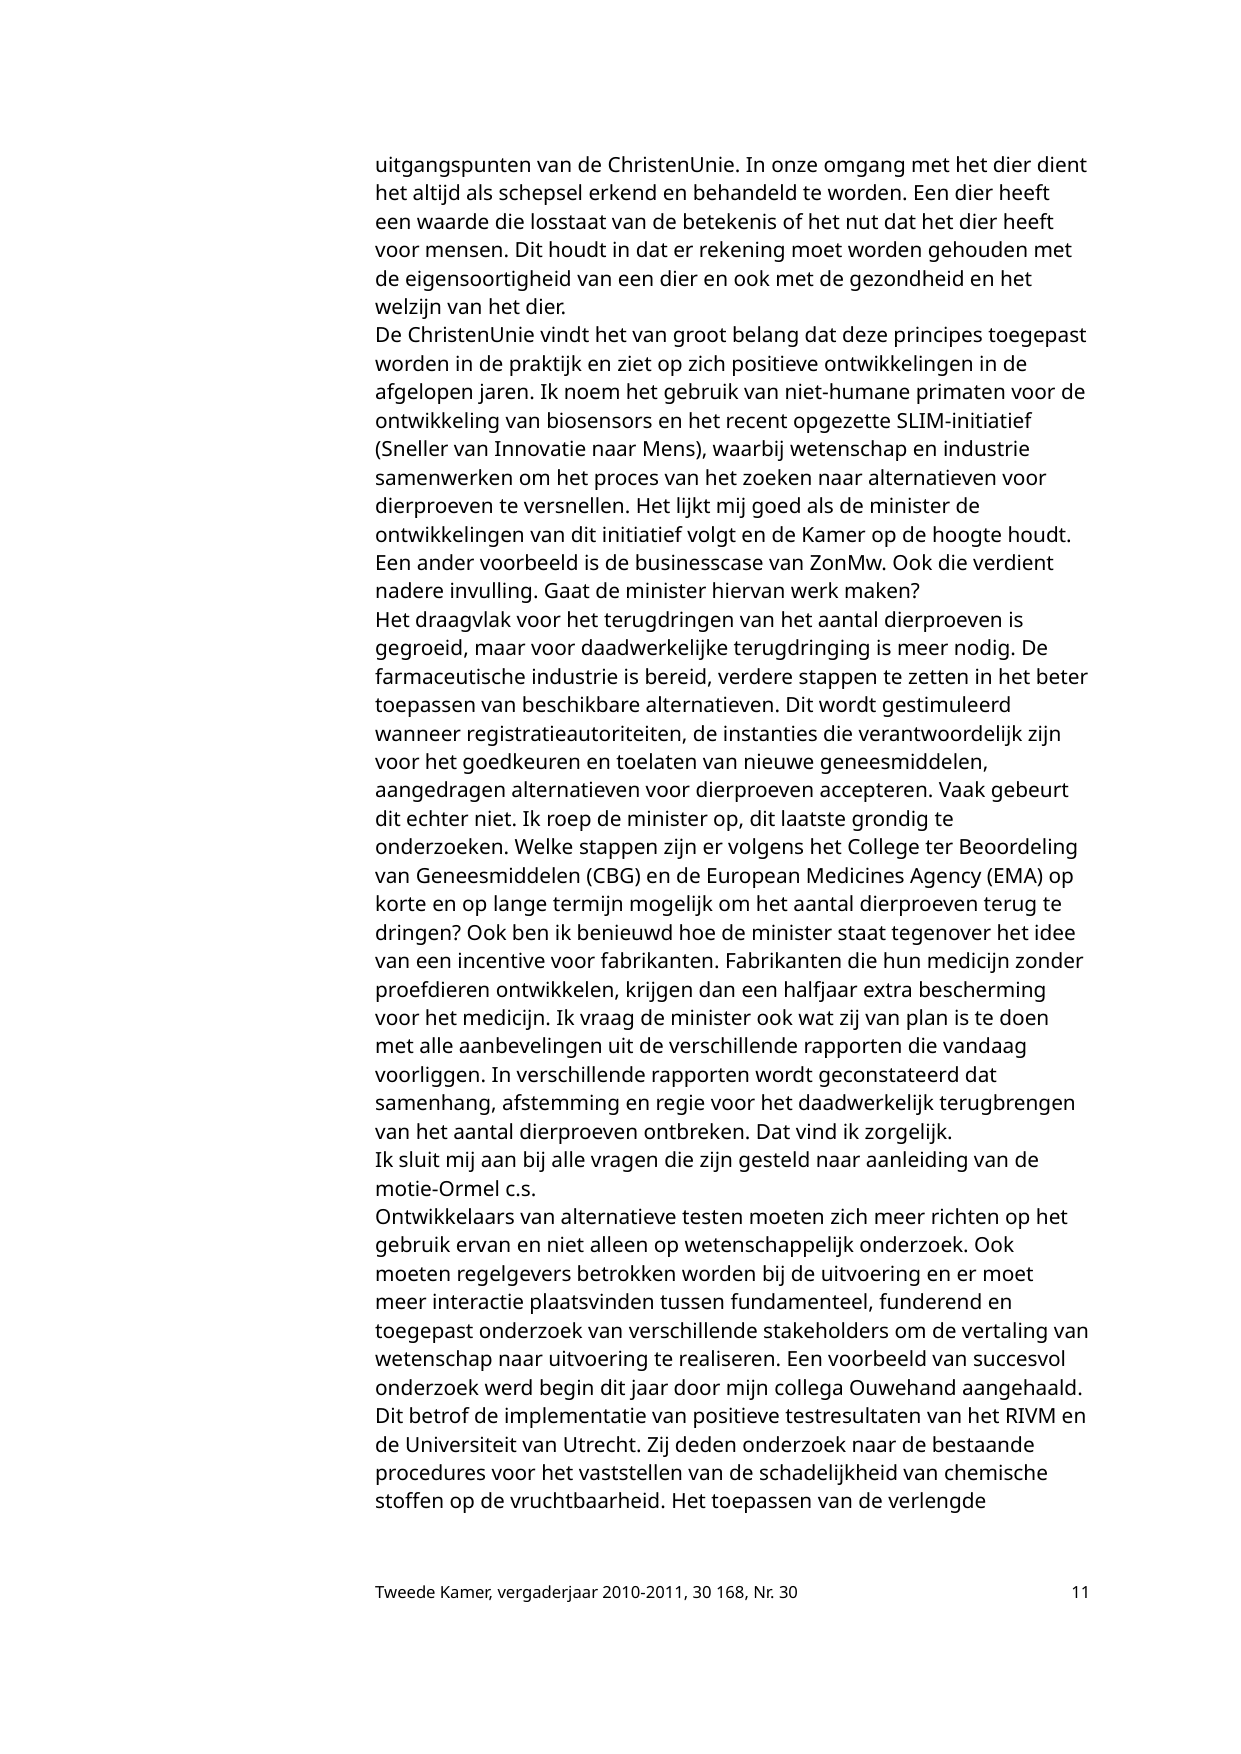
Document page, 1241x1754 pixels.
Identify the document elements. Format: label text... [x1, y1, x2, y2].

text De ChristenUnie vindt het van groot belang dat deze principes toegepast worden in de praktijk en ziet op zich positieve ontwikkelingen in de afgelopen jaren. Ik noem het gebruik van niet-humane primaten voor de ontwikkeling van biosensors en het recent opgezette SLIM-initiatief (Sneller van Innovatie naar Mens), waarbij wetenschap en industrie samenwerken om het proces van het zoeken naar alternatieven voor dierproeven te versnellen. Het lijkt mij goed als de minister de ontwikkelingen van dit initiatief volgt en de Kamer op de hoogte houdt. Een ander voorbeeld is de businesscase van ZonMw. Ook die verdient nadere invulling. Gaat de minister hiervan werk maken? [375, 321, 1090, 605]
text Ontwikkelaars van alternatieve testen moeten zich meer richten op het gebruik ervan en niet alleen op wetenschappelijk onderzoek. Ook moeten regelgevers betrokken worden bij de uitvoering en er moet meer interactie plaatsvinden tussen fundamenteel, funderend en toegepast onderzoek van verschillende stakeholders om de vertaling van wetenschap naar uitvoering te realiseren. Een voorbeeld van succesvol onderzoek werd begin dit jaar door mijn collega Ouwehand aangehaald. Dit betrof de implementatie van positieve testresultaten van het RIVM en de Universiteit van Utrecht. Zij deden onderzoek naar de bestaande procedures voor het vaststellen van de schadelijkheid van chemische stoffen op de vruchtbaarheid. Het toepassen van de verlengde [375, 1202, 1090, 1515]
text Het draagvlak voor het terugdringen van het aantal dierproeven is gegroeid, maar voor daadwerkelijke terugdringing is meer nodig. De farmaceutische industrie is bereid, verdere stappen te zetten in het beter toepassen van beschikbare alternatieven. Dit wordt gestimuleerd wanneer registratieautoriteiten, de instanties die verantwoordelijk zijn voor het goedkeuren en toelaten van nieuwe geneesmiddelen, aangedragen alternatieven voor dierproeven accepteren. Vaak gebeurt dit echter niet. Ik roep de minister op, dit laatste grondig te onderzoeken. Welke stappen zijn er volgens het College ter Beoordeling van Geneesmiddelen (CBG) en de European Medicines Agency (EMA) op korte en op lange termijn mogelijk om het aantal dierproeven terug te dringen? Ook ben ik benieuwd hoe de minister staat tegenover het idee van een incentive voor fabrikanten. Fabrikanten die hun medicijn zonder proefdieren ontwikkelen, krijgen dan een halfjaar extra bescherming voor het medicijn. Ik vraag de minister ook wat zij van plan is te doen met alle aanbevelingen uit de verschillende rapporten die vandaag voorliggen. In verschillende rapporten wordt geconstateerd dat samenhang, afstemming en regie voor het daadwerkelijk terugbrengen van het aantal dierproeven ontbreken. Dat vind ik zorgelijk. [375, 605, 1090, 1145]
text Ik sluit mij aan bij alle vragen die zijn gesteld naar aanleiding van de motie-Ormel c.s. [375, 1145, 1090, 1202]
text uitgangspunten van de ChristenUnie. In onze omgang met het dier dient het altijd als schepsel erkend en behandeld te worden. Een dier heeft een waarde die losstaat van de betekenis of het nut dat het dier heeft voor mensen. Dit houdt in dat er rekening moet worden gehouden met de eigensoortigheid van een dier en ook met de gezondheid en het welzijn van het dier. [375, 150, 1090, 321]
